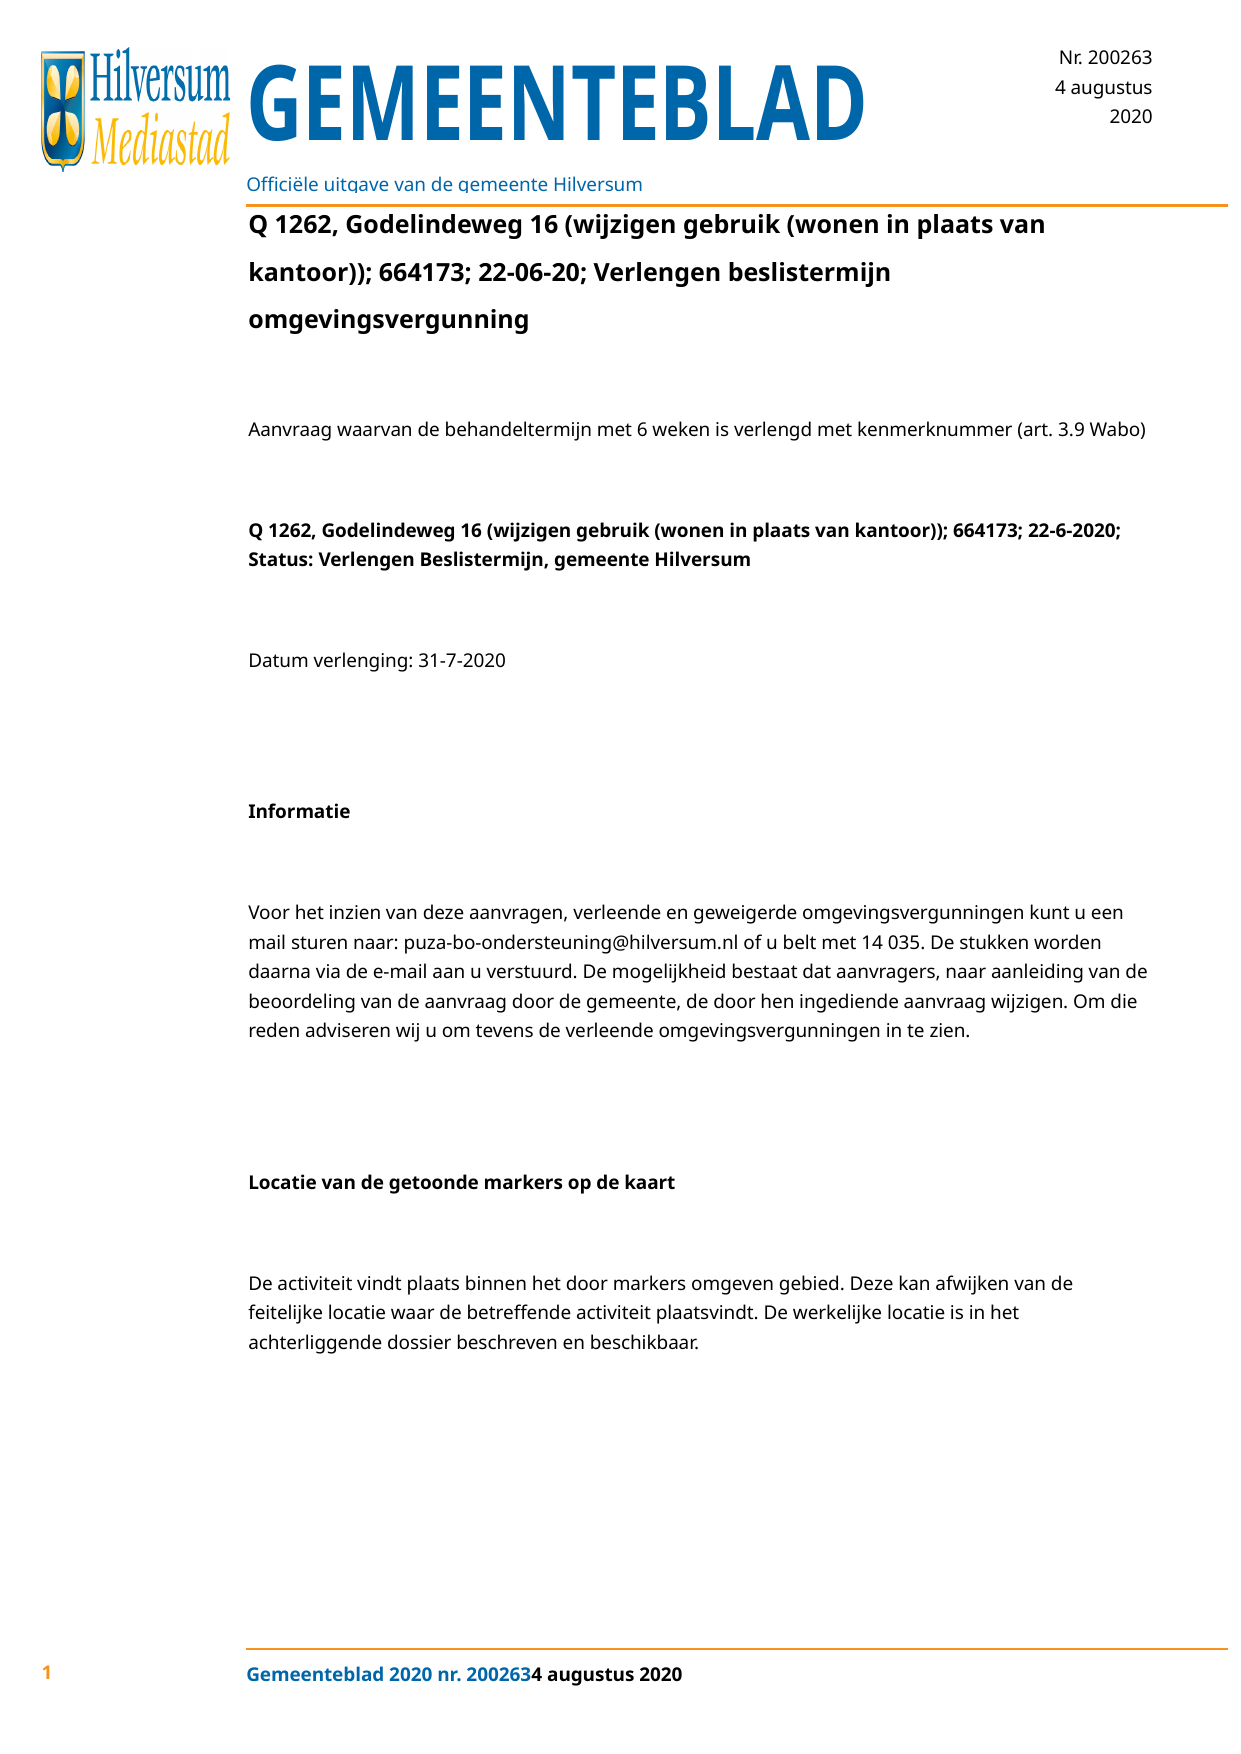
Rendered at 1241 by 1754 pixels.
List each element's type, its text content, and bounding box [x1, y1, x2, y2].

text Datum verlenging: 31-7-2020 [248, 647, 1152, 673]
text Locatie van de getoonde markers op de kaart [248, 1169, 1152, 1194]
text Q 1262, Godelindeweg 16 (wijzigen gebruik (wonen in plaats van kantoor)); 664173; 22-6-2020; Status: Verlengen Beslistermijn, gemeente Hilversum [248, 517, 1152, 572]
text De activiteit vindt plaats binnen het door markers omgeven gebied. Deze kan afwijken van de feitelijke locatie waar de betreffende activiteit plaatsvindt. De werkelijke locatie is in het achterliggende dossier beschreven en beschikbaar. [248, 1270, 1152, 1354]
text Voor het inzien van deze aanvragen, verleende en geweigerde omgevingsvergunningen kunt u een mail sturen naar: puza-bo-ondersteuning@hilversum.nl of u belt met 14 035. De stukken worden daarna via de e-mail aan u verstuurd. De mogelijkheid bestaat dat aanvragers, naar aanleiding van de beoordeling van de aanvraag door de gemeente, de door hen ingediende aanvraag wijzigen. Om die reden adviseren wij u om tevens de verleende omgevingsvergunningen in te zien. [248, 899, 1152, 1043]
text Informatie [248, 798, 1152, 824]
picture [41, 47, 231, 172]
text Aanvraag waarvan de behandeltermijn met 6 weken is verlengd met kenmerknummer (art. 3.9 Wabo) [248, 416, 1152, 442]
text Q 1262, Godelindeweg 16 (wijzigen gebruik (wonen in plaats van kantoor)); 664173; 22-06-20; Verlengen beslistermijn omgevingsvergunning [248, 207, 1152, 336]
